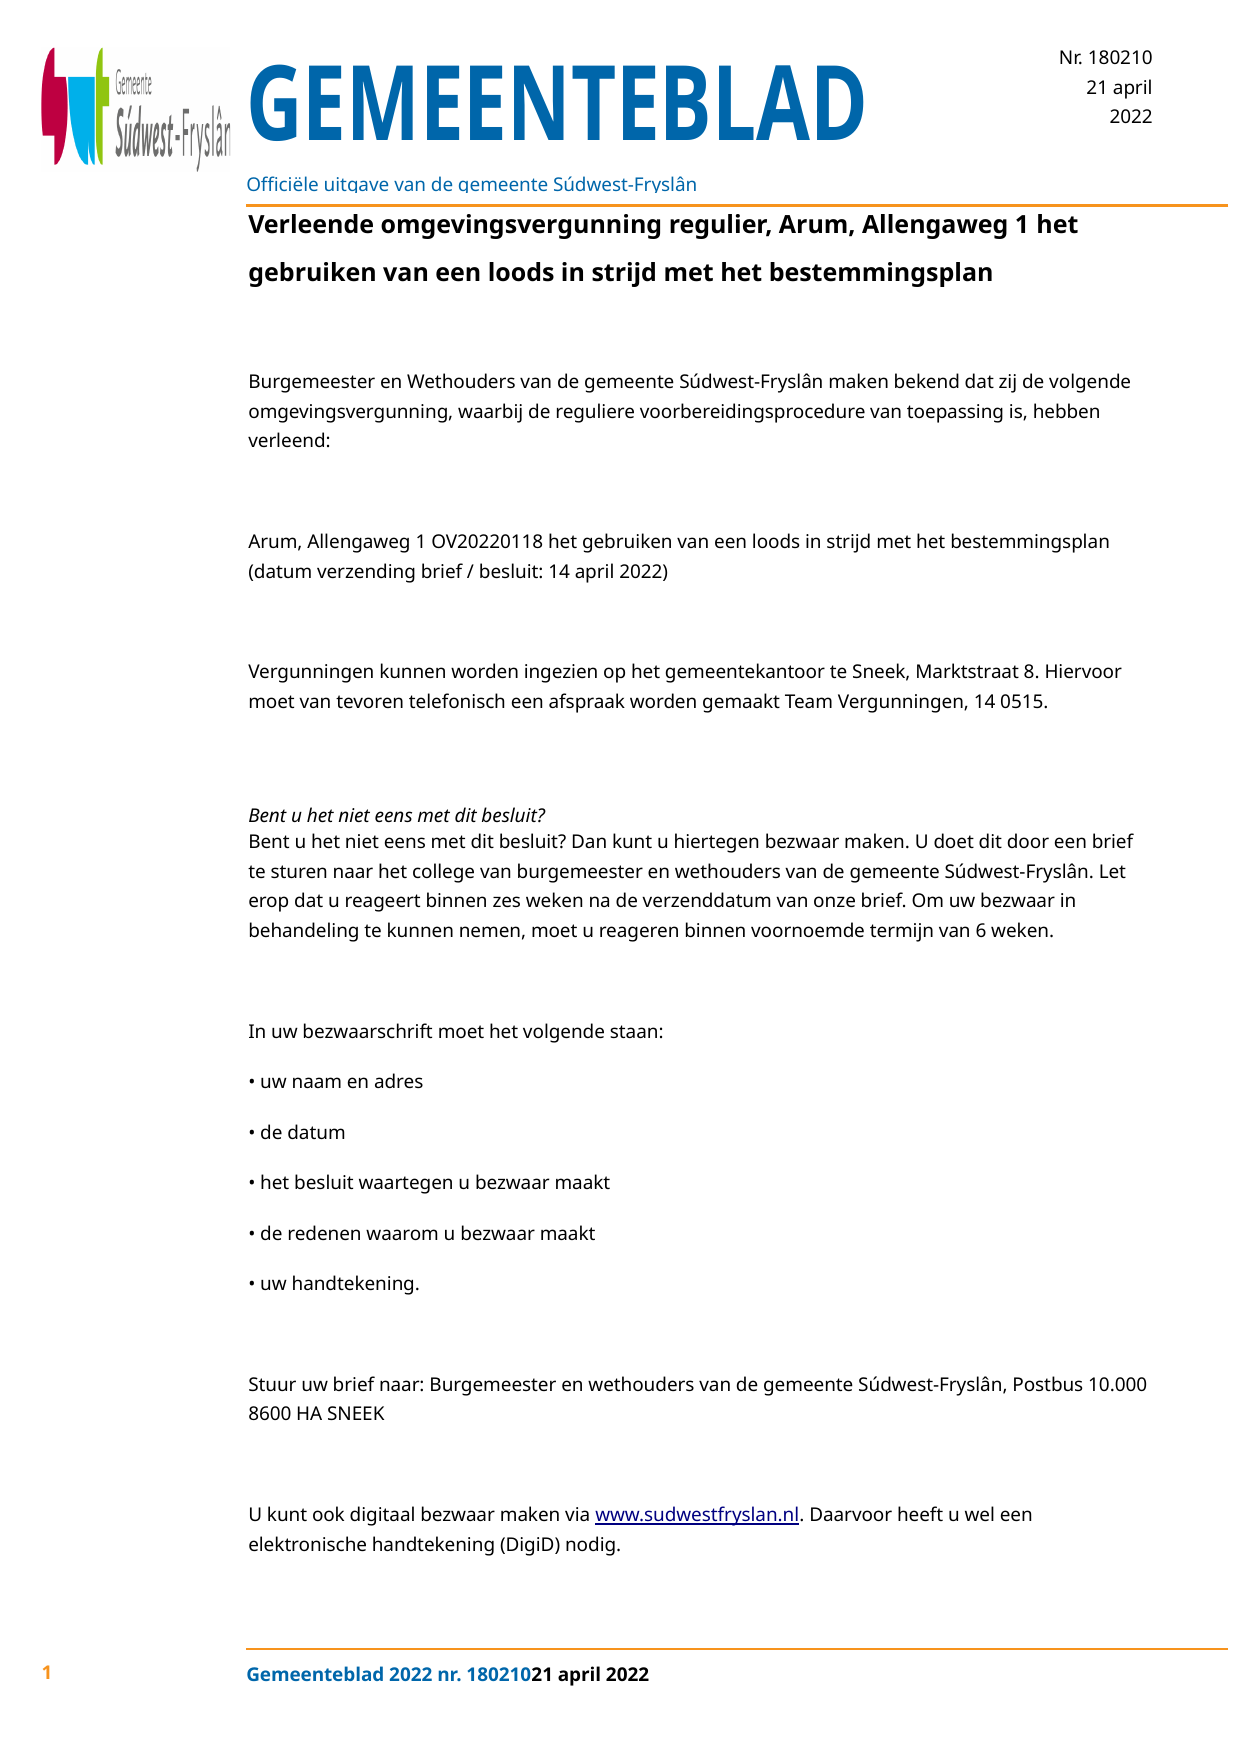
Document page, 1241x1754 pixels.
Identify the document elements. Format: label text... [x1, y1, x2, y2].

text Bent u het niet eens met dit besluit? [248, 803, 1152, 828]
text Arum, Allengaweg 1 OV20220118 het gebruiken van een loods in strijd met het bestemmingsplan (datum verzending brief / besluit: 14 april 2022) [248, 528, 1152, 584]
text • de redenen waarom u bezwaar maakt [248, 1220, 1152, 1245]
text U kunt ook digitaal bezwaar maken via www.sudwestfryslan.nl. Daarvoor heeft u wel een elektronische handtekening (DigiD) nodig. [248, 1501, 1152, 1557]
text • de datum [248, 1119, 1152, 1144]
text Verleende omgevingsvergunning regulier, Arum, Allengaweg 1 het gebruiken van een loods in strijd met het bestemmingsplan [248, 207, 1152, 288]
text • uw naam en adres [248, 1068, 1152, 1094]
text In uw bezwaarschrift moet het volgende staan: [248, 1018, 1152, 1044]
text • het besluit waartegen u bezwaar maakt [248, 1169, 1152, 1195]
text Burgemeester en Wethouders van de gemeente Súdwest-Fryslân maken bekend dat zij de volgende omgevingsvergunning, waarbij de reguliere voorbereidingsprocedure van toepassing is, hebben verleend: [248, 368, 1152, 453]
picture [41, 47, 231, 172]
text Stuur uw brief naar: Burgemeester en wethouders van de gemeente Súdwest-Fryslân, Postbus 10.000 8600 HA SNEEK [248, 1371, 1152, 1426]
text Bent u het niet eens met dit besluit? Dan kunt u hiertegen bezwaar maken. U doet dit door een brief te sturen naar het college van burgemeester en wethouders van de gemeente Súdwest-Fryslân. Let erop dat u reageert binnen zes weken na de verzenddatum van onze brief. Om uw bezwaar in behandeling te kunnen nemen, moet u reageren binnen voornoemde termijn van 6 weken. [248, 828, 1152, 943]
text • uw handtekening. [248, 1270, 1152, 1296]
text Vergunningen kunnen worden ingezien op het gemeentekantoor te Sneek, Marktstraat 8. Hiervoor moet van tevoren telefonisch een afspraak worden gemaakt Team Vergunningen, 14 0515. [248, 659, 1152, 714]
